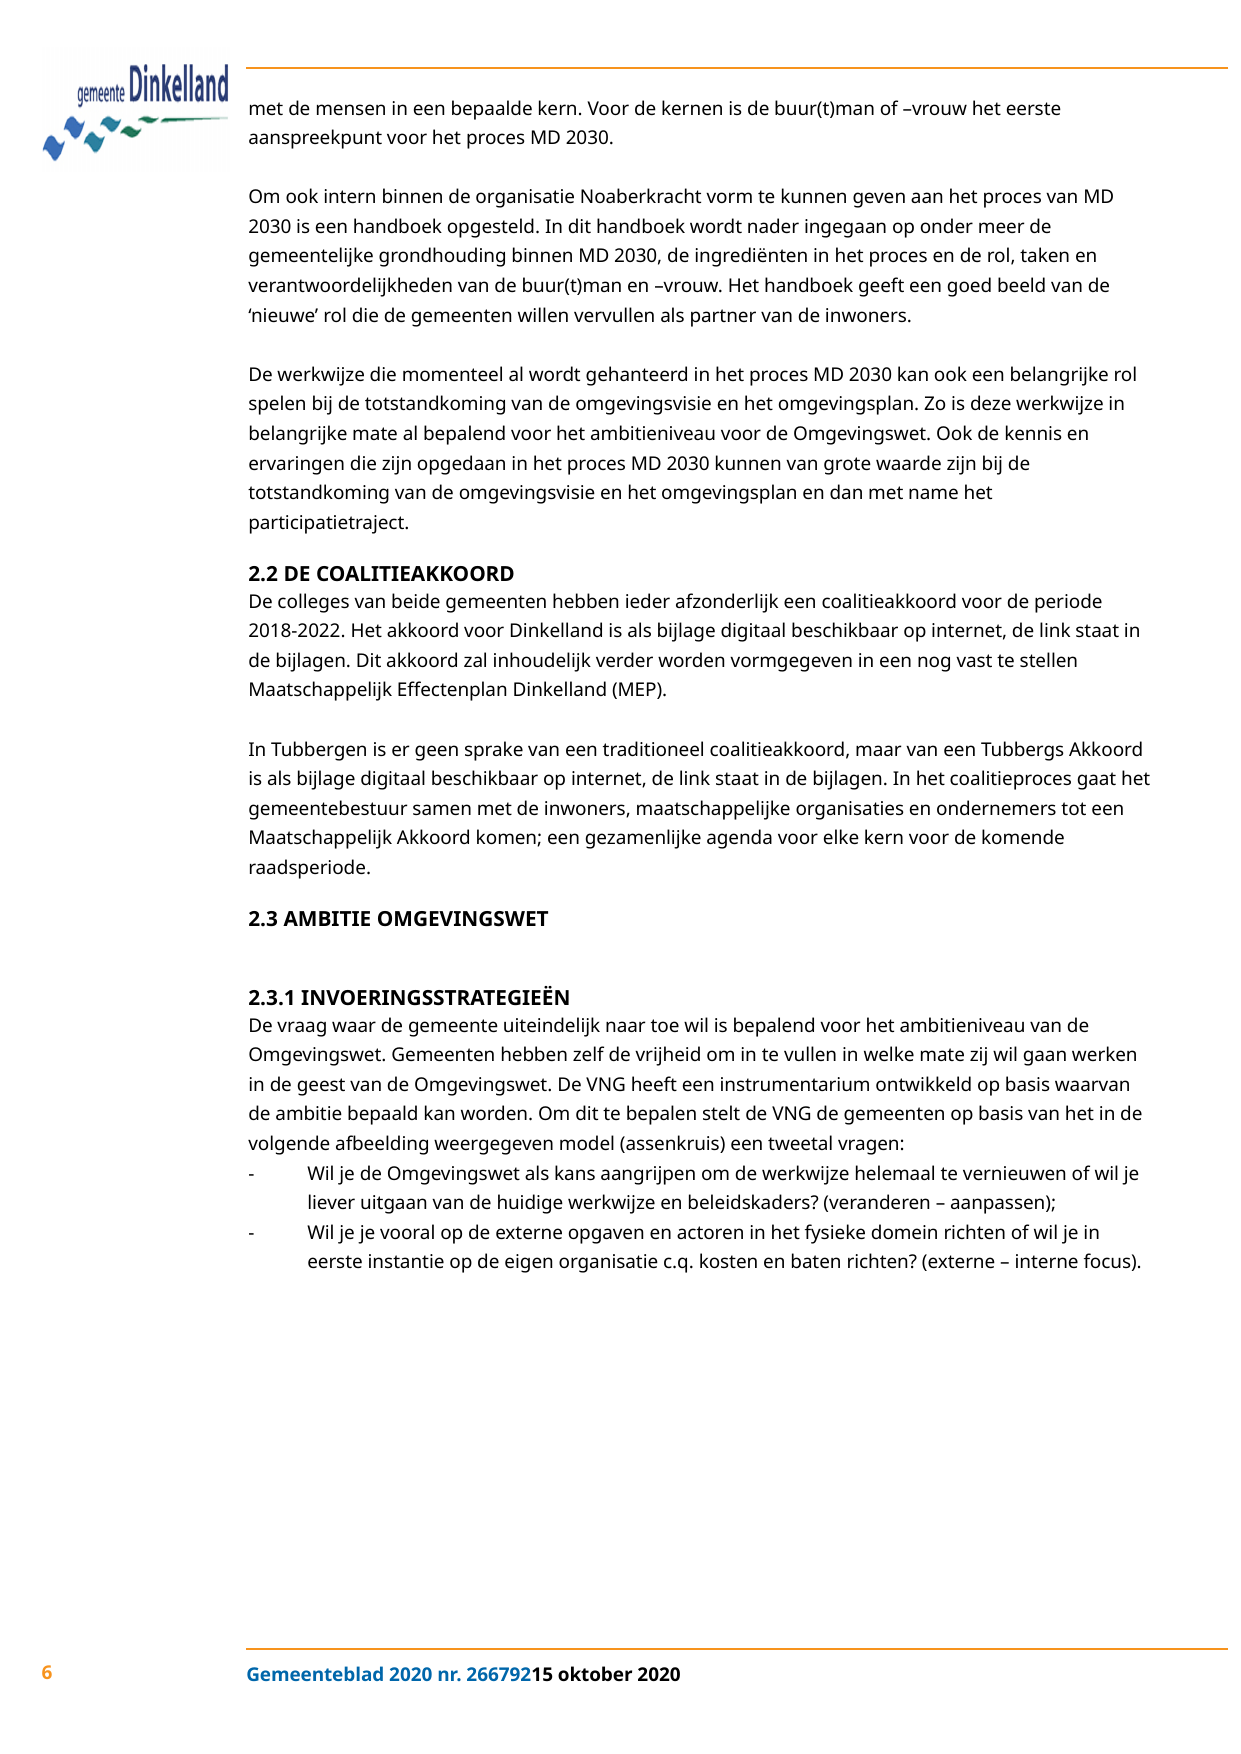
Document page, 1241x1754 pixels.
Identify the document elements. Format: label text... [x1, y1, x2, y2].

text 2.3 AMBITIE OMGEVINGSWET [248, 904, 1152, 933]
text Om ook intern binnen de organisatie Noaberkracht vorm te kunnen geven aan het proces van MD 2030 is een handboek opgesteld. In dit handboek wordt nader ingegaan op onder meer de gemeentelijke grondhouding binnen MD 2030, de ingrediënten in het proces en de rol, taken en verantwoordelijkheden van de buur(t)man en –vrouw. Het handboek geeft een goed beeld van de ‘nieuwe’ rol die de gemeenten willen vervullen als partner van de inwoners. [248, 183, 1152, 328]
list Wil je de Omgevingswet als kans aangrijpen om de werkwijze helemaal te vernieuwen of wil je liever uitgaan van de huidige werkwijze en beleidskaders? (veranderen – aanpassen); [248, 1160, 1152, 1215]
text met de mensen in een bepaalde kern. Voor de kernen is de buur(t)man of –vrouw het eerste aanspreekpunt voor het proces MD 2030. [248, 95, 1152, 150]
picture [41, 47, 231, 172]
text De werkwijze die momenteel al wordt gehanteerd in het proces MD 2030 kan ook een belangrijke rol spelen bij de totstandkoming van de omgevingsvisie en het omgevingsplan. Zo is deze werkwijze in belangrijke mate al bepalend voor het ambitieniveau voor de Omgevingswet. Ook de kennis en ervaringen die zijn opgedaan in het proces MD 2030 kunnen van grote waarde zijn bij de totstandkoming van de omgevingsvisie en het omgevingsplan en dan met name het participatietraject. [248, 361, 1152, 535]
text De vraag waar de gemeente uiteindelijk naar toe wil is bepalend voor het ambitieniveau van de Omgevingswet. Gemeenten hebben zelf de vrijheid om in te vullen in welke mate zij wil gaan werken in de geest van de Omgevingswet. De VNG heeft een instrumentarium ontwikkeld op basis waarvan de ambitie bepaald kan worden. Om dit te bepalen stelt de VNG de gemeenten op basis van het in de volgende afbeelding weergegeven model (assenkruis) een tweetal vragen: [248, 1012, 1152, 1156]
text In Tubbergen is er geen sprake van een traditioneel coalitieakkoord, maar van een Tubbergs Akkoord is als bijlage digitaal beschikbaar op internet, de link staat in de bijlagen. In het coalitieproces gaat het gemeentebestuur samen met de inwoners, maatschappelijke organisaties en ondernemers tot een Maatschappelijk Akkoord komen; een gezamenlijke agenda voor elke kern voor de komende raadsperiode. [248, 736, 1152, 880]
text 2.3.1 INVOERINGSSTRATEGIEËN [248, 983, 1152, 1012]
list Wil je je vooral op de externe opgaven en actoren in het fysieke domein richten of wil je in eerste instantie op de eigen organisatie c.q. kosten en baten richten? (externe – interne focus). [248, 1219, 1152, 1274]
text 2.2 DE COALITIEAKKOORD [248, 559, 1152, 588]
text De colleges van beide gemeenten hebben ieder afzonderlijk een coalitieakkoord voor de periode 2018-2022. Het akkoord voor Dinkelland is als bijlage digitaal beschikbaar op internet, de link staat in de bijlagen. Dit akkoord zal inhoudelijk verder worden vormgegeven in een nog vast te stellen Maatschappelijk Effectenplan Dinkelland (MEP). [248, 588, 1152, 702]
